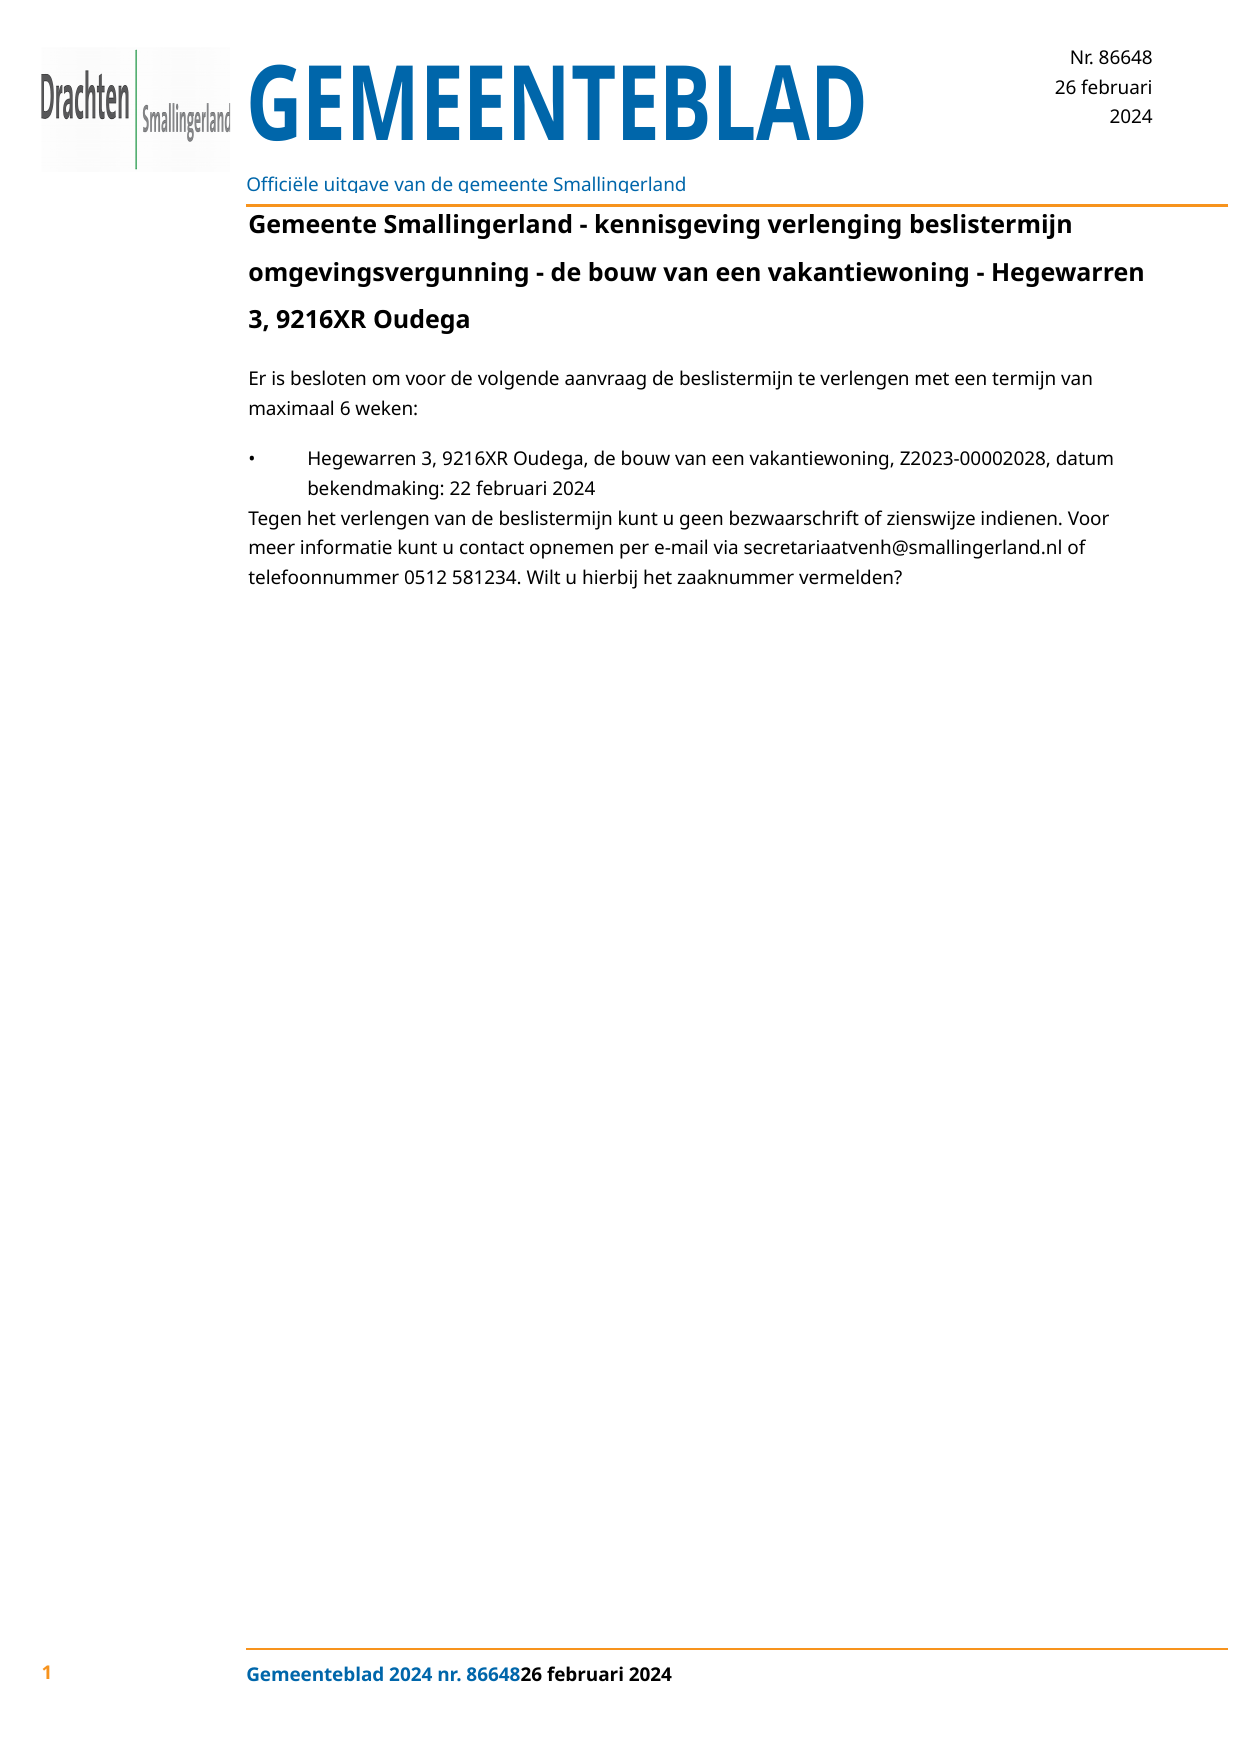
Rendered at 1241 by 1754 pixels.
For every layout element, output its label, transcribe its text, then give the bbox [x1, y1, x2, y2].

text Gemeente Smallingerland - kennisgeving verlenging beslistermijn omgevingsvergunning - de bouw van een vakantiewoning - Hegewarren 3, 9216XR Oudega [248, 207, 1152, 336]
text Er is besloten om voor de volgende aanvraag de beslistermijn te verlengen met een termijn van maximaal 6 weken: [248, 366, 1152, 421]
text Tegen het verlengen van de beslistermijn kunt u geen bezwaarschrift of zienswijze indienen. Voor meer informatie kunt u contact opnemen per e-mail via secretariaatvenh@smallingerland.nl of telefoonnummer 0512 581234. Wilt u hierbij het zaaknummer vermelden? [248, 505, 1152, 589]
list Hegewarren 3, 9216XR Oudega, de bouw van een vakantiewoning, Z2023-00002028, datum bekendmaking: 22 februari 2024 [248, 446, 1152, 501]
picture [41, 47, 231, 172]
